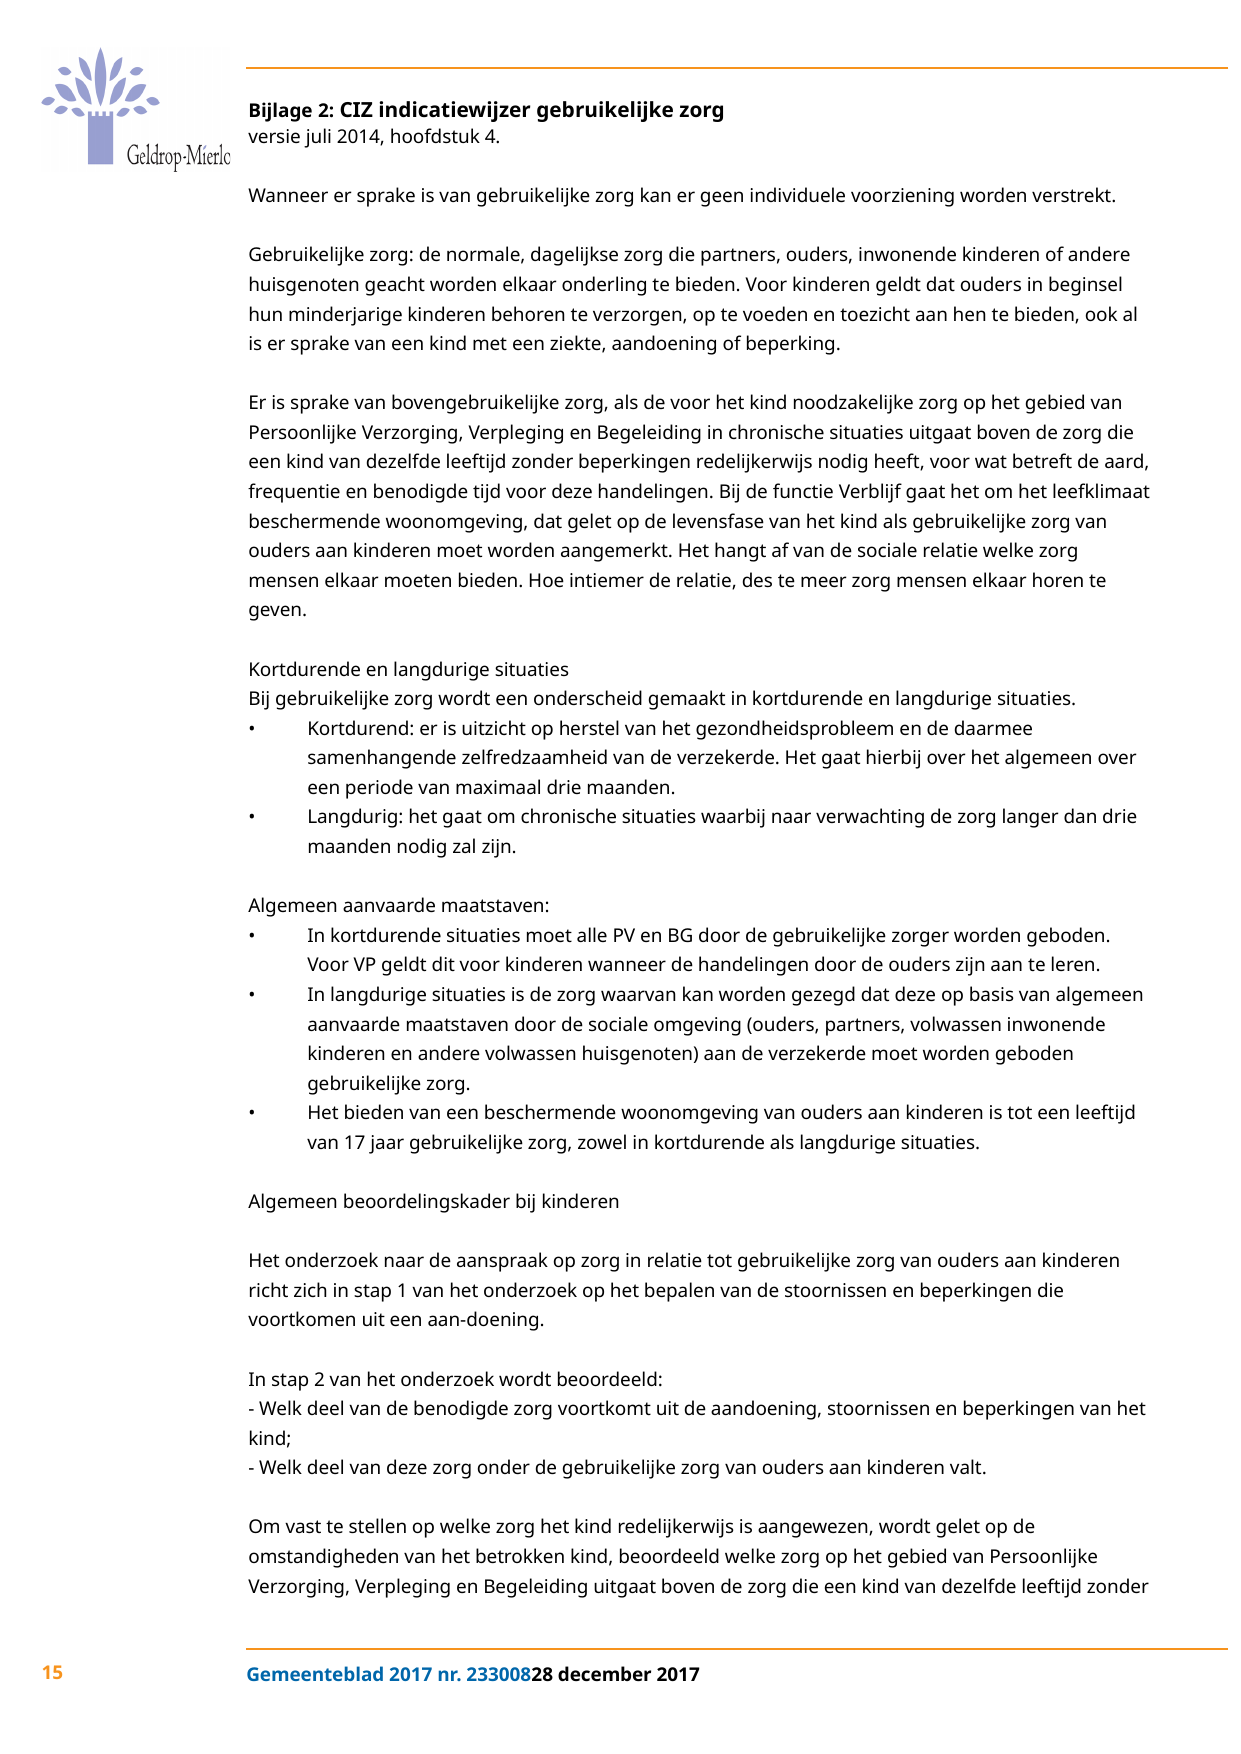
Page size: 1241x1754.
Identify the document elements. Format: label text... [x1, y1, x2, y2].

text Om vast te stellen op welke zorg het kind redelijkerwijs is aangewezen, wordt gelet op de [248, 1514, 1152, 1539]
text Het onderzoek naar de aanspraak op zorg in relatie tot gebruikelijke zorg van ouders aan kinderen richt zich in stap 1 van het onderzoek op het bepalen van de stoornissen en beperkingen die voortkomen uit een aan-doening. [248, 1247, 1152, 1332]
text In stap 2 van het onderzoek wordt beoordeeld: [248, 1366, 1152, 1392]
text Kortdurende en langdurige situaties [248, 656, 1152, 682]
text Algemeen aanvaarde maatstaven: [248, 892, 1152, 918]
text Wanneer er sprake is van gebruikelijke zorg kan er geen individuele voorziening worden verstrekt. [248, 182, 1152, 208]
picture [41, 47, 231, 172]
list Kortdurend: er is uitzicht op herstel van het gezondheidsprobleem en de daarmee samenhangende zelfredzaamheid van de verzekerde. Het gaat hierbij over het algemeen over een periode van maximaal drie maanden. [248, 715, 1152, 800]
list In kortdurende situaties moet alle PV en BG door de gebruikelijke zorger worden geboden. Voor VP geldt dit voor kinderen wanneer de handelingen door de ouders zijn aan te leren. [248, 922, 1152, 977]
list In langdurige situaties is de zorg waarvan kan worden gezegd dat deze op basis van algemeen aanvaarde maatstaven door de sociale omgeving (ouders, partners, volwassen inwonende kinderen en andere volwassen huisgenoten) aan de verzekerde moet worden geboden gebruikelijke zorg. [248, 981, 1152, 1096]
text Bij gebruikelijke zorg wordt een onderscheid gemaakt in kortdurende en langdurige situaties. [248, 685, 1152, 711]
text Algemeen beoordelingskader bij kinderen [248, 1188, 1152, 1214]
text omstandigheden van het betrokken kind, beoordeeld welke zorg op het gebied van Persoonlijke Verzorging, Verpleging en Begeleiding uitgaat boven de zorg die een kind van dezelfde leeftijd zonder [248, 1543, 1152, 1599]
text Gebruikelijke zorg: de normale, dagelijkse zorg die partners, ouders, inwonende kinderen of andere huisgenoten geacht worden elkaar onderling te bieden. Voor kinderen geldt dat ouders in beginsel hun minderjarige kinderen behoren te verzorgen, op te voeden en toezicht aan hen te bieden, ook al is er sprake van een kind met een ziekte, aandoening of beperking. [248, 242, 1152, 356]
text - Welk deel van deze zorg onder de gebruikelijke zorg van ouders aan kinderen valt. [248, 1454, 1152, 1480]
list Langdurig: het gaat om chronische situaties waarbij naar verwachting de zorg langer dan drie maanden nodig zal zijn. [248, 804, 1152, 859]
text Bijlage 2: CIZ indicatiewijzer gebruikelijke zorg [248, 95, 1152, 123]
text versie juli 2014, hoofdstuk 4. [248, 123, 1152, 149]
text Er is sprake van bovengebruikelijke zorg, als de voor het kind noodzakelijke zorg op het gebied van Persoonlijke Verzorging, Verpleging en Begeleiding in chronische situaties uitgaat boven de zorg die een kind van dezelfde leeftijd zonder beperkingen redelijkerwijs nodig heeft, voor wat betreft de aard, frequentie en benodigde tijd voor deze handelingen. Bij de functie Verblijf gaat het om het leefklimaat beschermende woonomgeving, dat gelet op de levensfase van het kind als gebruikelijke zorg van ouders aan kinderen moet worden aangemerkt. Het hangt af van de sociale relatie welke zorg mensen elkaar moeten bieden. Hoe intiemer de relatie, des te meer zorg mensen elkaar horen te geven. [248, 389, 1152, 622]
text - Welk deel van de benodigde zorg voortkomt uit de aandoening, stoornissen en beperkingen van het kind; [248, 1395, 1152, 1451]
list Het bieden van een beschermende woonomgeving van ouders aan kinderen is tot een leeftijd van 17 jaar gebruikelijke zorg, zowel in kortdurende als langdurige situaties. [248, 1099, 1152, 1155]
